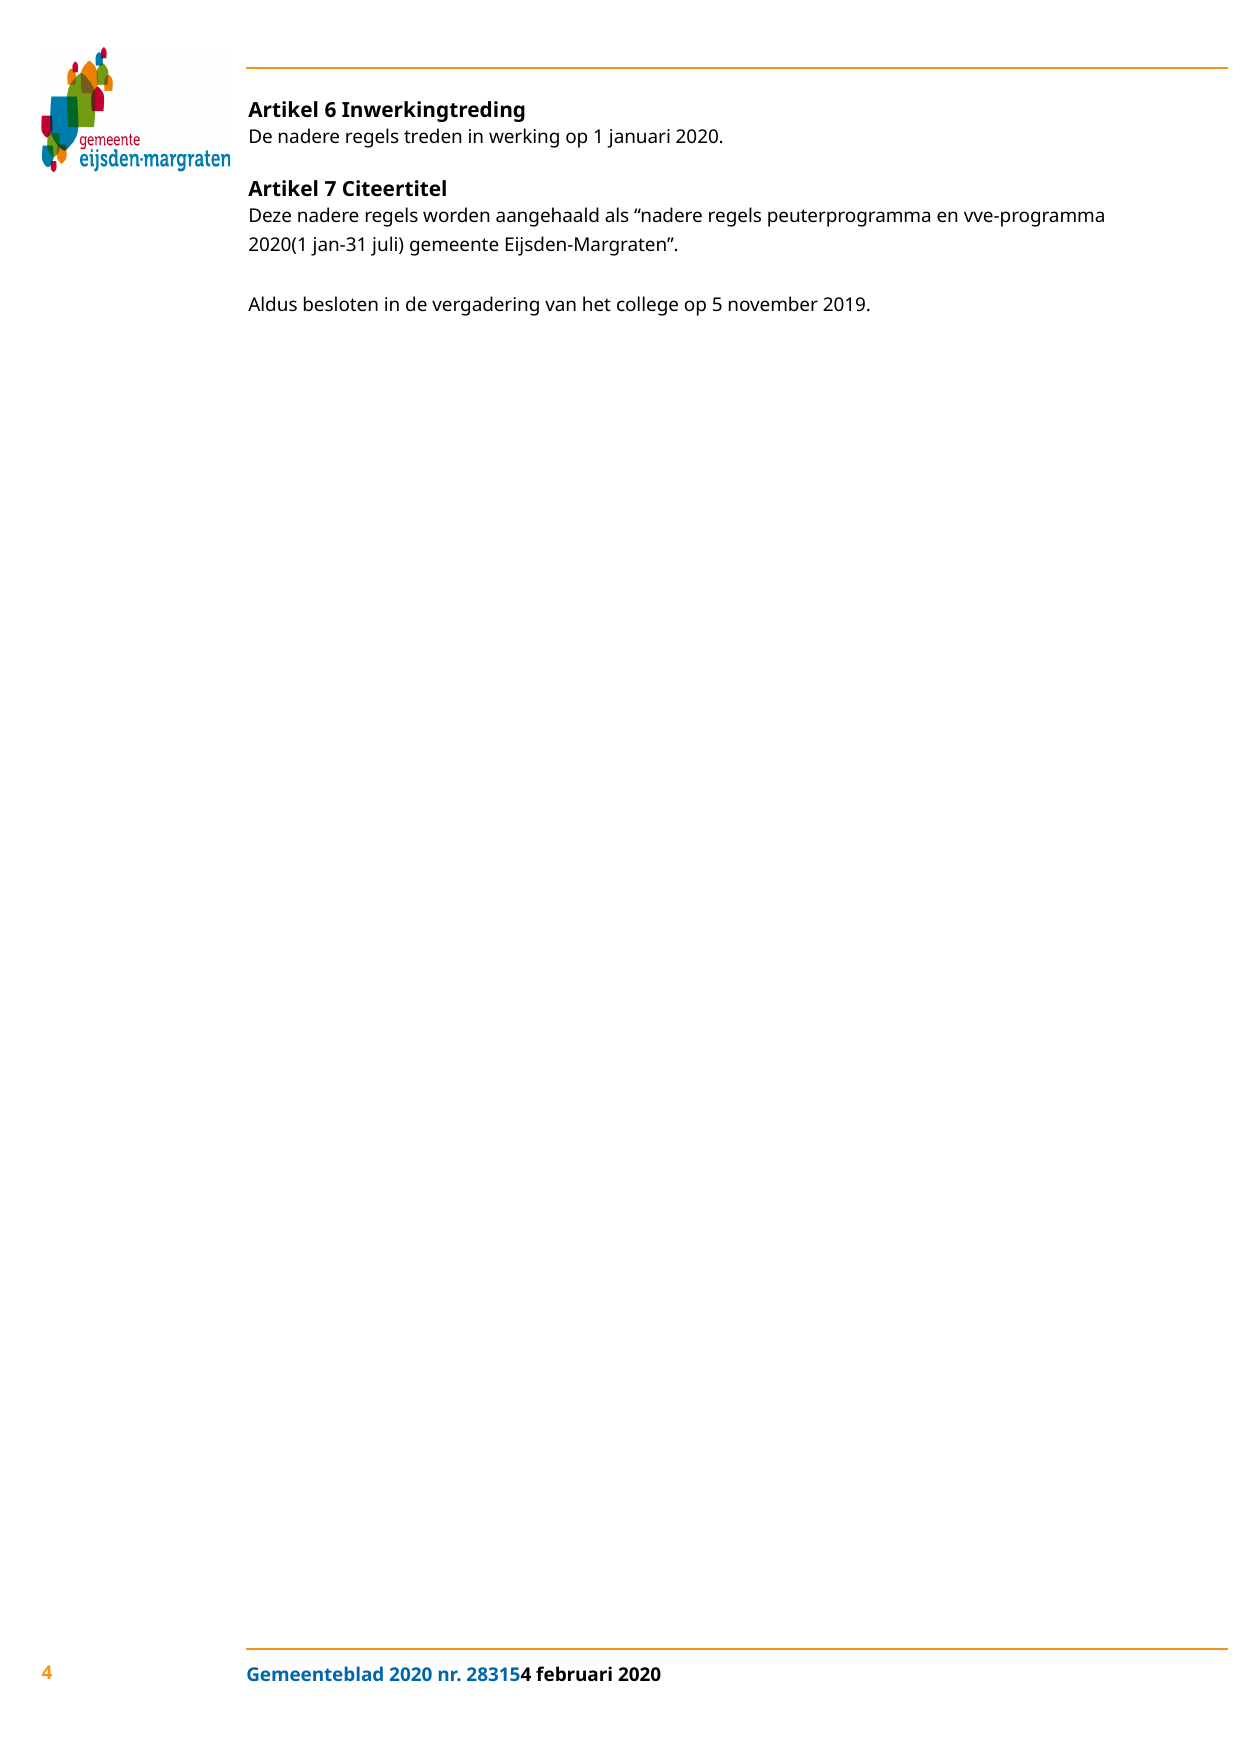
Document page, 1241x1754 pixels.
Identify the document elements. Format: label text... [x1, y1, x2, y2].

text Artikel 6 Inwerkingtreding [248, 95, 1152, 123]
text Aldus besloten in de vergadering van het college op 5 november 2019. [248, 291, 1152, 317]
text Artikel 7 Citeertitel [248, 174, 1152, 202]
text Deze nadere regels worden aangehaald als “nadere regels peuterprogramma en vve-programma 2020(1 jan-31 juli) gemeente Eijsden-Margraten”. [248, 202, 1152, 257]
picture [41, 47, 231, 172]
text De nadere regels treden in werking op 1 januari 2020. [248, 123, 1152, 149]
